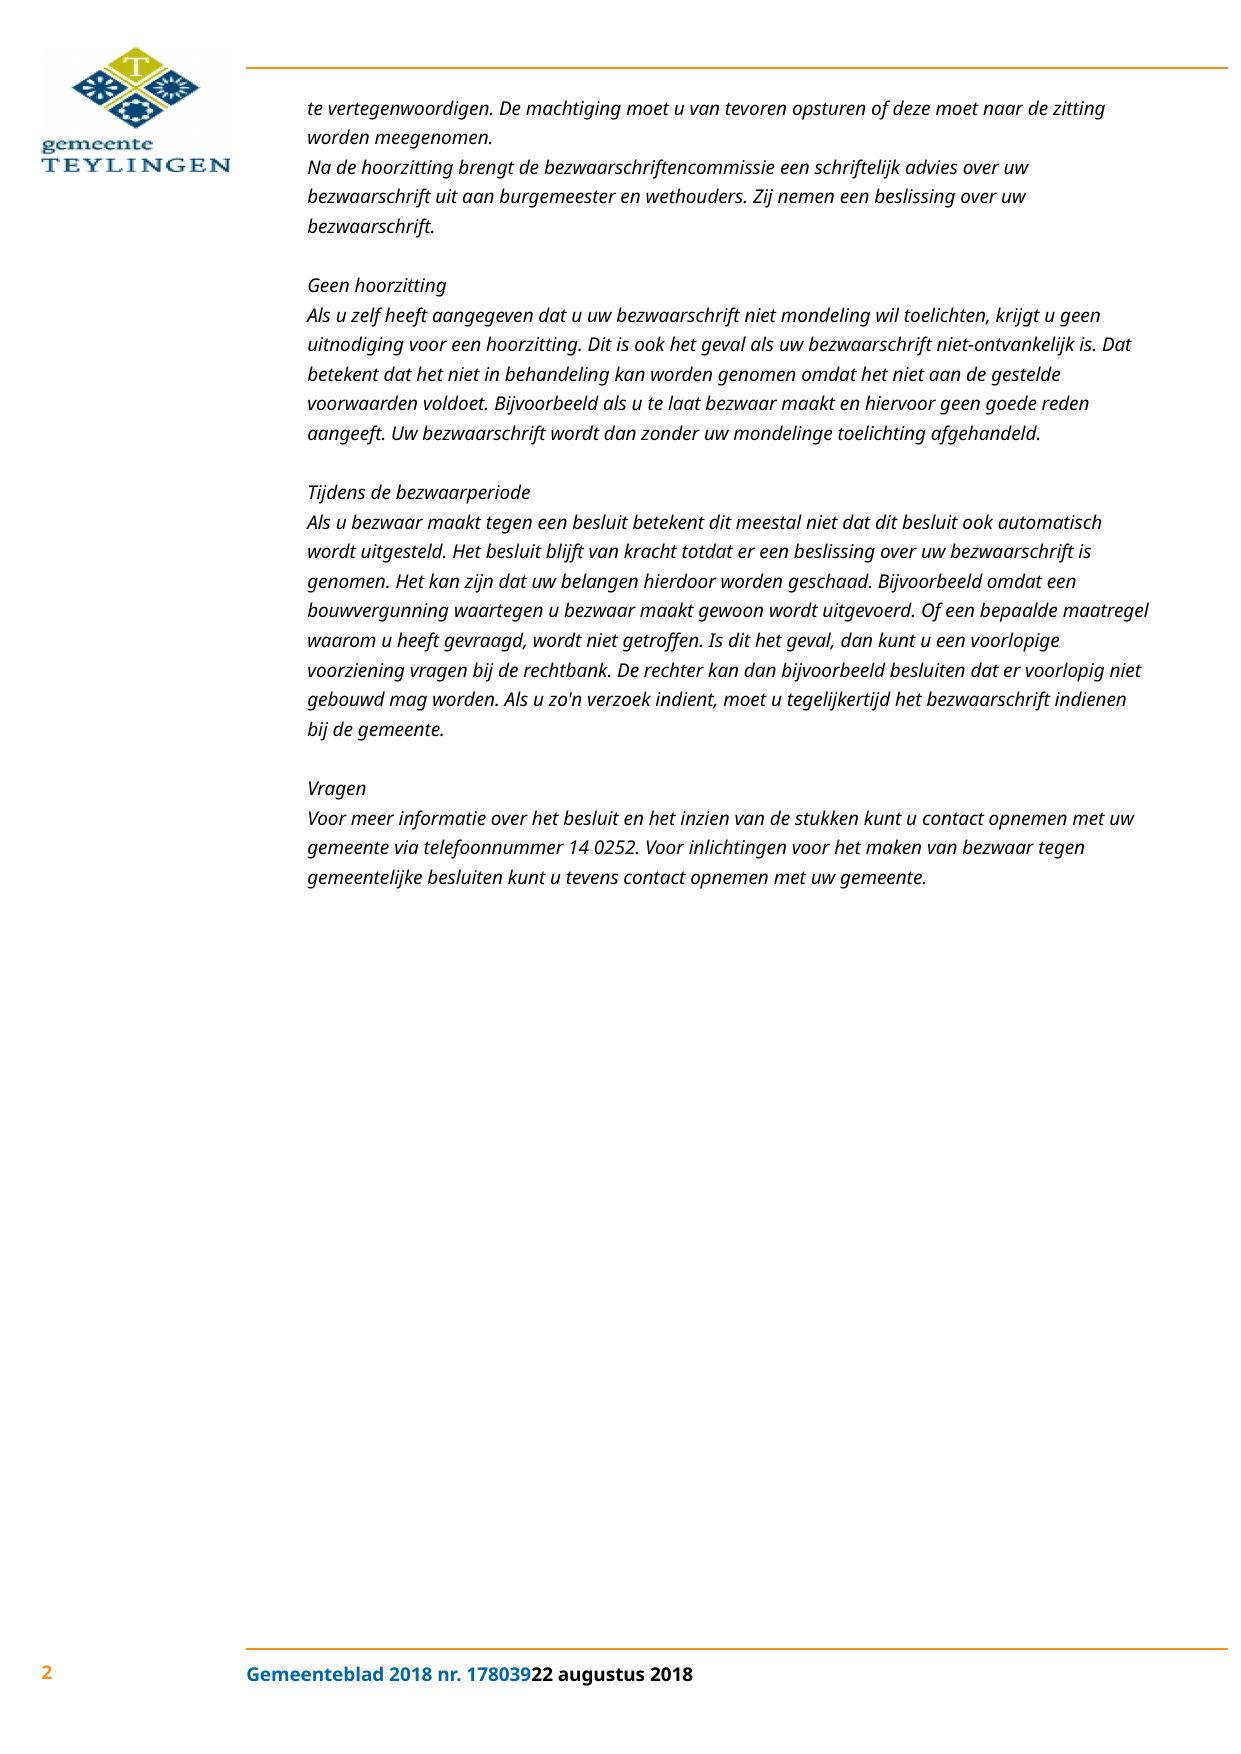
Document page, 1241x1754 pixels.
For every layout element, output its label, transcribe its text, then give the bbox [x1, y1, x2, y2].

list Als u zelf heeft aangegeven dat u uw bezwaarschrift niet mondeling wil toelichten, krijgt u geen uitnodiging voor een hoorzitting. Dit is ook het geval als uw bezwaarschrift niet-ontvankelijk is. Dat betekent dat het niet in behandeling kan worden genomen omdat het niet aan de gestelde voorwaarden voldoet. Bijvoorbeeld als u te laat bezwaar maakt en hiervoor geen goede reden aangeeft. Uw bezwaarschrift wordt dan zonder uw mondelinge toelichting afgehandeld. [248, 302, 1152, 446]
list Voor meer informatie over het besluit en het inzien van de stukken kunt u contact opnemen met uw gemeente via telefoonnummer 14 0252. Voor inlichtingen voor het maken van bezwaar tegen gemeentelijke besluiten kunt u tevens contact opnemen met uw gemeente. [248, 805, 1152, 890]
list Tijdens de bezwaarperiode [248, 479, 1152, 505]
list te vertegenwoordigen. De machtiging moet u van tevoren opsturen of deze moet naar de zitting worden meegenomen. [248, 95, 1152, 150]
list Geen hoorzitting [248, 272, 1152, 298]
list Vragen [248, 775, 1152, 801]
picture [41, 47, 231, 172]
list Na de hoorzitting brengt de bezwaarschriftencommissie een schriftelijk advies over uw bezwaarschrift uit aan burgemeester en wethouders. Zij nemen een beslissing over uw bezwaarschrift. [248, 154, 1152, 239]
list Als u bezwaar maakt tegen een besluit betekent dit meestal niet dat dit besluit ook automatisch wordt uitgesteld. Het besluit blijft van kracht totdat er een beslissing over uw bezwaarschrift is genomen. Het kan zijn dat uw belangen hierdoor worden geschaad. Bijvoorbeeld omdat een bouwvergunning waartegen u bezwaar maakt gewoon wordt uitgevoerd. Of een bepaalde maatregel waarom u heeft gevraagd, wordt niet getroffen. Is dit het geval, dan kunt u een voorlopige voorziening vragen bij de rechtbank. De rechter kan dan bijvoorbeeld besluiten dat er voorlopig niet gebouwd mag worden. Als u zo'n verzoek indient, moet u tegelijkertijd het bezwaarschrift indienen bij de gemeente. [248, 509, 1152, 742]
